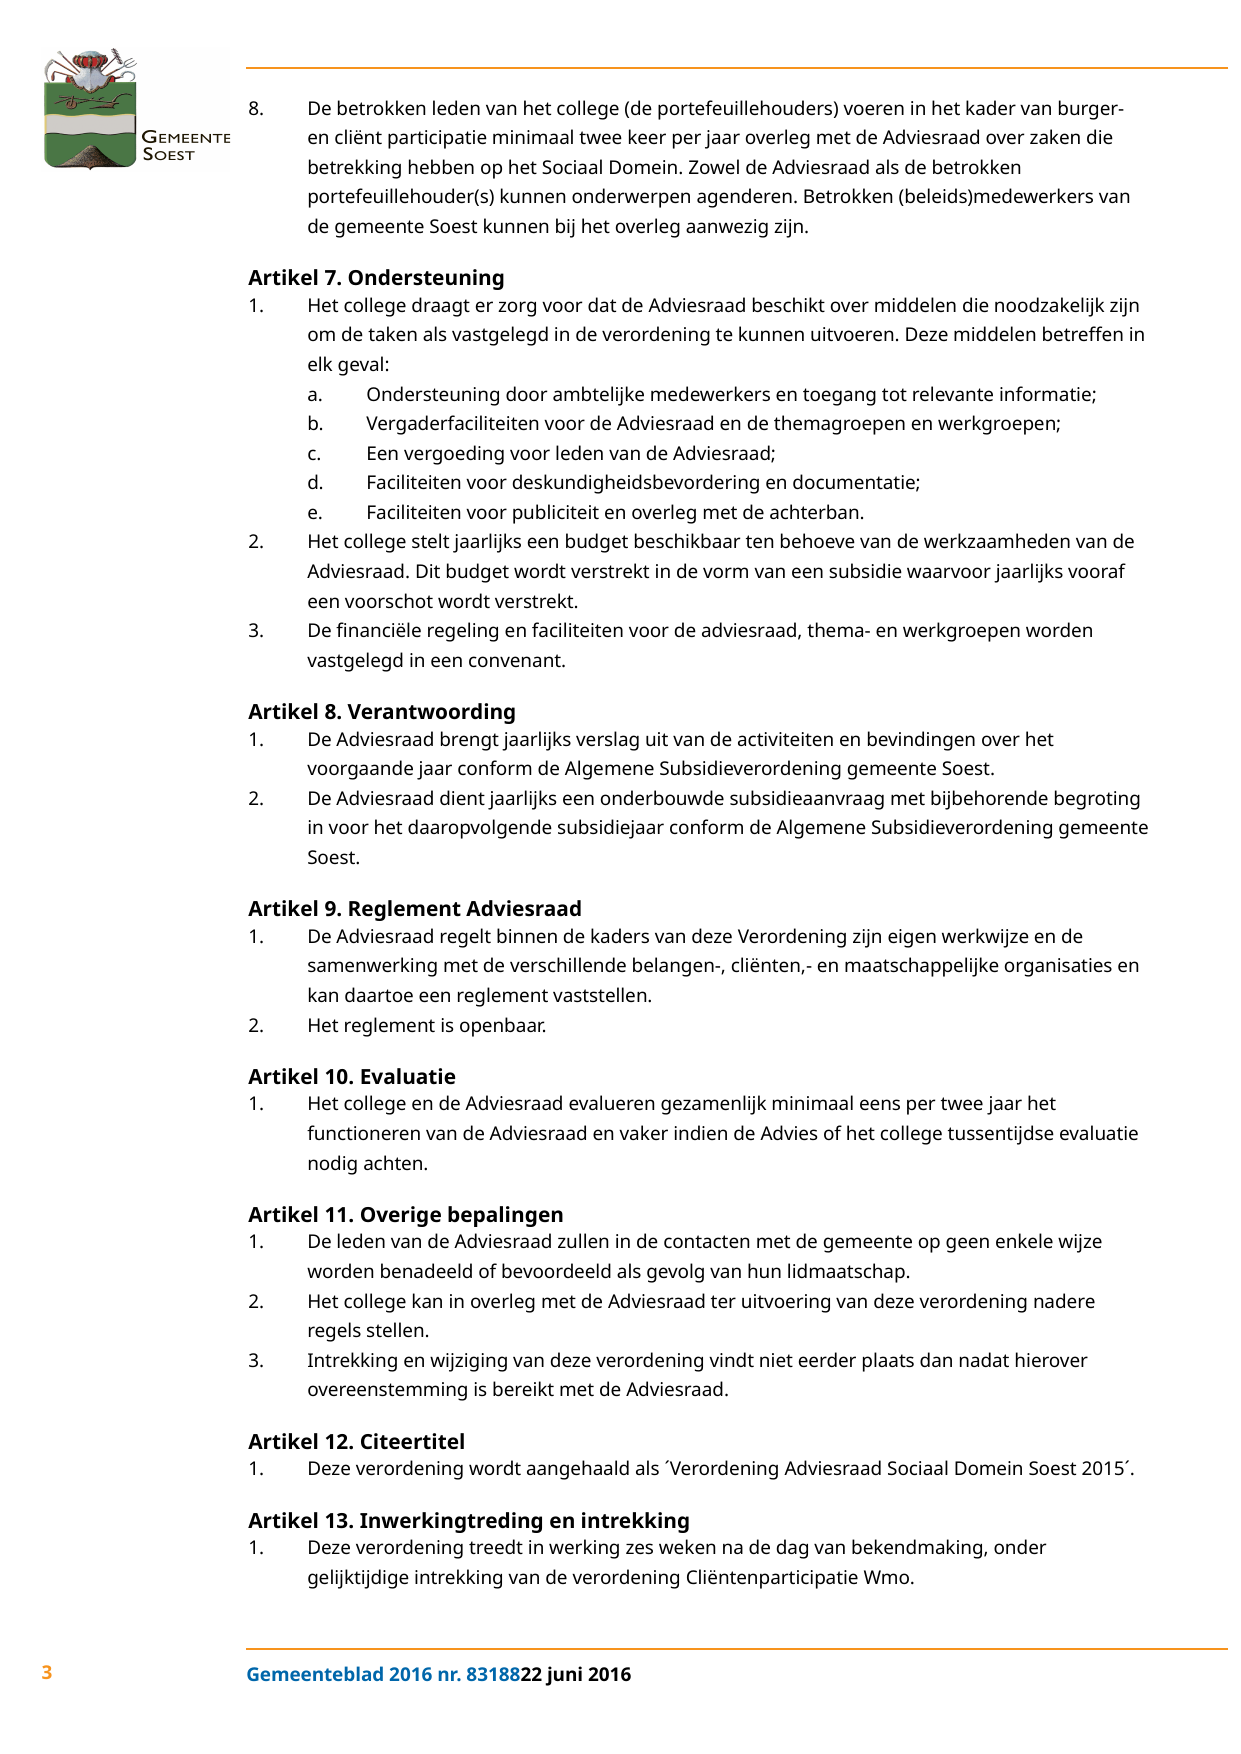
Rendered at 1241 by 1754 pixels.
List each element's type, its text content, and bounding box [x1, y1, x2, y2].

text Artikel 7. Ondersteuning [248, 263, 1152, 292]
text Artikel 11. Overige bepalingen [248, 1200, 1152, 1229]
list Het reglement is openbaar. [248, 1012, 1152, 1037]
list De leden van de Adviesraad zullen in de contacten met de gemeente op geen enkele wijze worden benadeeld of bevoordeeld als gevolg van hun lidmaatschap. [248, 1229, 1152, 1284]
text Artikel 12. Citeertitel [248, 1427, 1152, 1455]
list Het college en de Adviesraad evalueren gezamenlijk minimaal eens per twee jaar het functioneren van de Adviesraad en vaker indien de Advies of het college tussentijdse evaluatie nodig achten. [248, 1091, 1152, 1176]
text Artikel 8. Verantwoording [248, 697, 1152, 726]
picture [41, 47, 231, 172]
list De financiële regeling en faciliteiten voor de adviesraad, thema- en werkgroepen worden vastgelegd in een convenant. [248, 617, 1152, 673]
text Artikel 13. Inwerkingtreding en intrekking [248, 1506, 1152, 1534]
list De Adviesraad regelt binnen de kaders van deze Verordening zijn eigen werkwijze en de samenwerking met de verschillende belangen-, cliënten,- en maatschappelijke organisaties en kan daartoe een reglement vaststellen. [248, 923, 1152, 1008]
list Intrekking en wijziging van deze verordening vindt niet eerder plaats dan nadat hierover overeenstemming is bereikt met de Adviesraad. [248, 1347, 1152, 1402]
list Ondersteuning door ambtelijke medewerkers en toegang tot relevante informatie; [307, 381, 1152, 406]
list Het college stelt jaarlijks een budget beschikbaar ten behoeve van de werkzaamheden van de Adviesraad. Dit budget wordt verstrekt in de vorm van een subsidie waarvoor jaarlijks vooraf een voorschot wordt verstrekt. [248, 529, 1152, 613]
list Vergaderfaciliteiten voor de Adviesraad en de themagroepen en werkgroepen; [307, 410, 1152, 436]
list Een vergoeding voor leden van de Adviesraad; [307, 440, 1152, 466]
list Het college draagt er zorg voor dat de Adviesraad beschikt over middelen die noodzakelijk zijn om de taken als vastgelegd in de verordening te kunnen uitvoeren. Deze middelen betreffen in elk geval: [248, 292, 1152, 377]
list De Adviesraad dient jaarlijks een onderbouwde subsidieaanvraag met bijbehorende begroting in voor het daaropvolgende subsidiejaar conform de Algemene Subsidieverordening gemeente Soest. [248, 785, 1152, 870]
list Faciliteiten voor publiciteit en overleg met de achterban. [307, 499, 1152, 525]
text Artikel 9. Reglement Adviesraad [248, 894, 1152, 923]
list Faciliteiten voor deskundigheidsbevordering en documentatie; [307, 469, 1152, 495]
list De betrokken leden van het college (de portefeuillehouders) voeren in het kader van burger- en cliënt participatie minimaal twee keer per jaar overleg met de Adviesraad over zaken die betrekking hebben op het Sociaal Domein. Zowel de Adviesraad als de betrokken portefeuillehouder(s) kunnen onderwerpen agenderen. Betrokken (beleids)medewerkers van de gemeente Soest kunnen bij het overleg aanwezig zijn. [248, 95, 1152, 239]
list Het college kan in overleg met de Adviesraad ter uitvoering van deze verordening nadere regels stellen. [248, 1288, 1152, 1343]
text Artikel 10. Evaluatie [248, 1062, 1152, 1091]
list Deze verordening treedt in werking zes weken na de dag van bekendmaking, onder gelijktijdige intrekking van de verordening Cliëntenparticipatie Wmo. [248, 1534, 1152, 1589]
list De Adviesraad brengt jaarlijks verslag uit van de activiteiten en bevindingen over het voorgaande jaar conform de Algemene Subsidieverordening gemeente Soest. [248, 726, 1152, 781]
list Deze verordening wordt aangehaald als ´Verordening Adviesraad Sociaal Domein Soest 2015´. [248, 1455, 1152, 1481]
